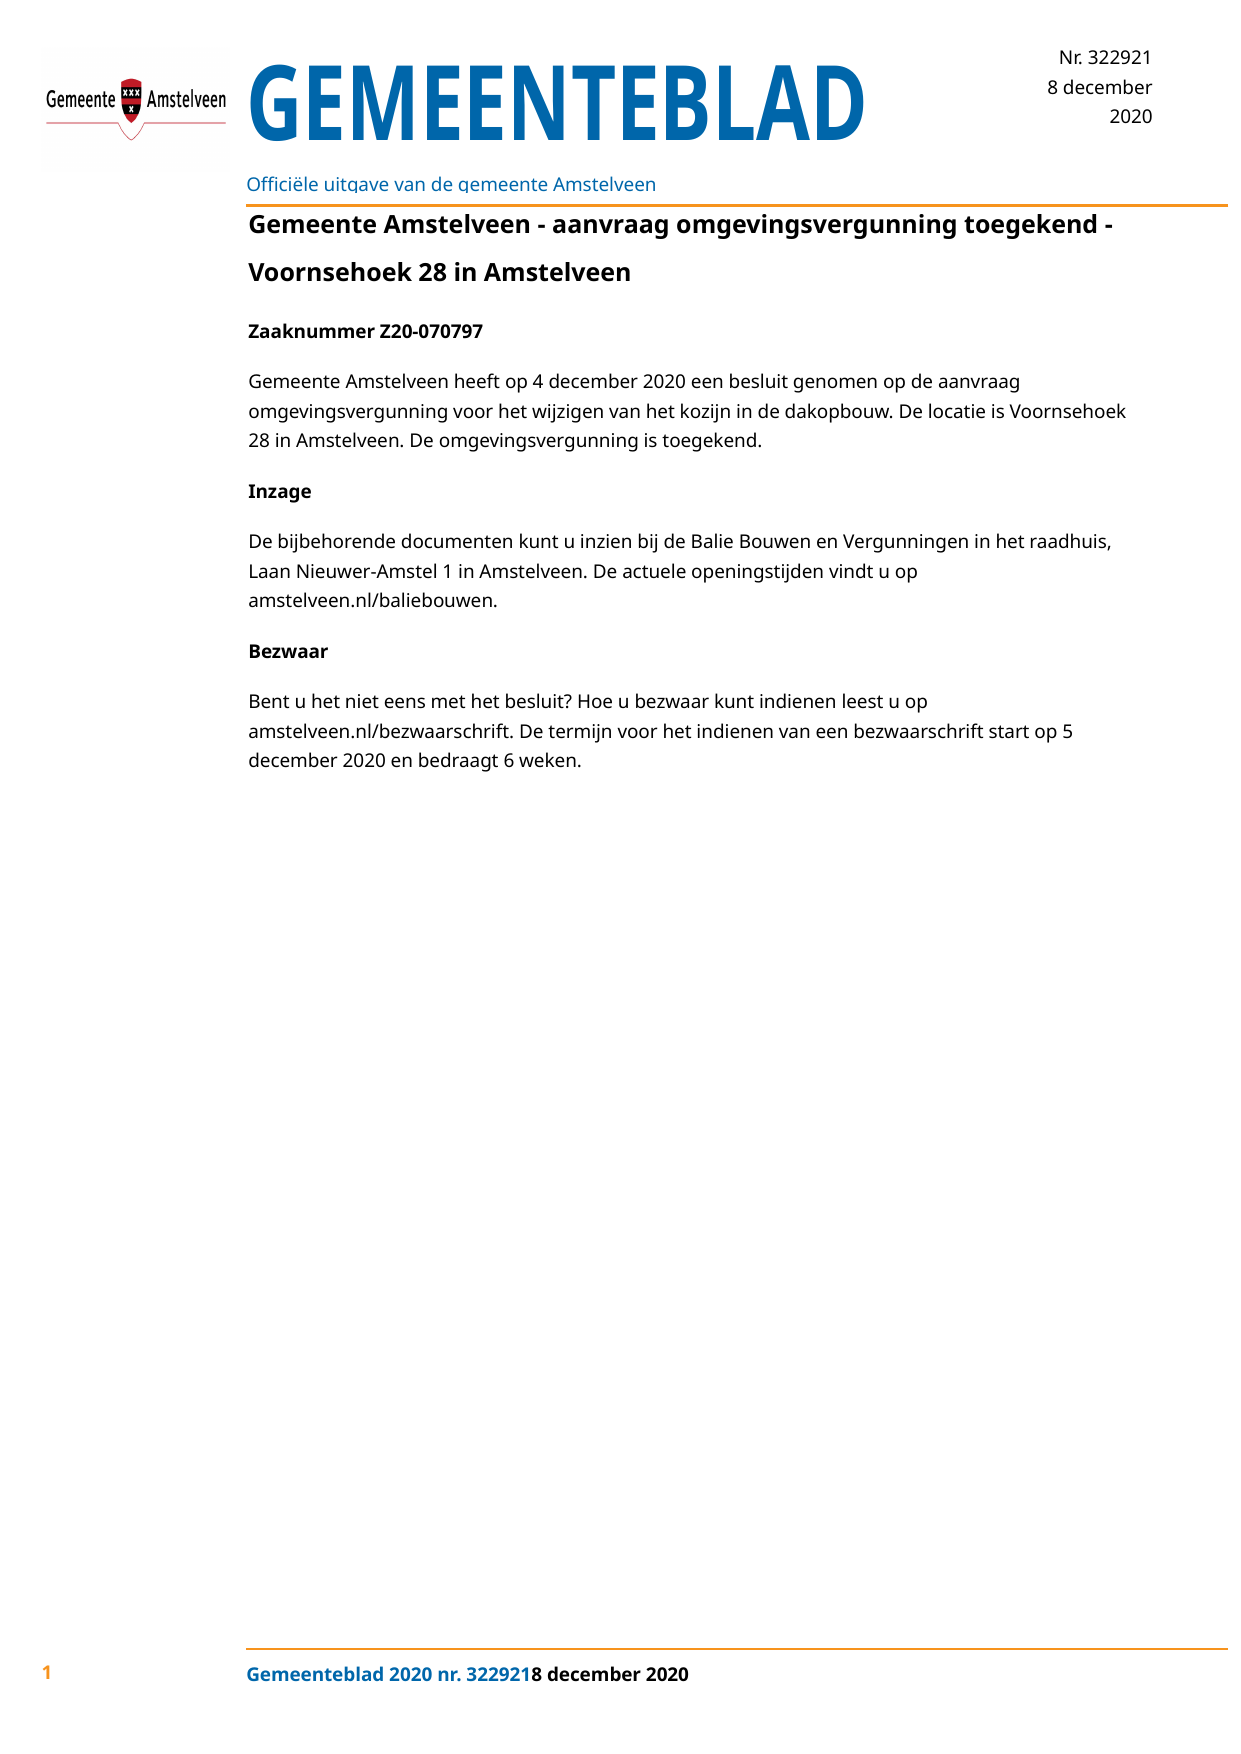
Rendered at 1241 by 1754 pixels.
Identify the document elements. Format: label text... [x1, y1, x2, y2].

text De bijbehorende documenten kunt u inzien bij de Balie Bouwen en Vergunningen in het raadhuis, Laan Nieuwer-Amstel 1 in Amstelveen. De actuele openingstijden vindt u op amstelveen.nl/baliebouwen. [248, 528, 1152, 613]
picture [41, 47, 231, 172]
text Bezwaar [248, 638, 1152, 664]
text Bent u het niet eens met het besluit? Hoe u bezwaar kunt indienen leest u op amstelveen.nl/bezwaarschrift. De termijn voor het indienen van een bezwaarschrift start op 5 december 2020 en bedraagt 6 weken. [248, 688, 1152, 773]
text Inzage [248, 478, 1152, 504]
text Gemeente Amstelveen - aanvraag omgevingsvergunning toegekend - Voornsehoek 28 in Amstelveen [248, 207, 1152, 288]
text Zaaknummer Z20-070797 [248, 318, 1152, 344]
text Gemeente Amstelveen heeft op 4 december 2020 een besluit genomen op de aanvraag omgevingsvergunning voor het wijzigen van het kozijn in de dakopbouw. De locatie is Voornsehoek 28 in Amstelveen. De omgevingsvergunning is toegekend. [248, 368, 1152, 453]
